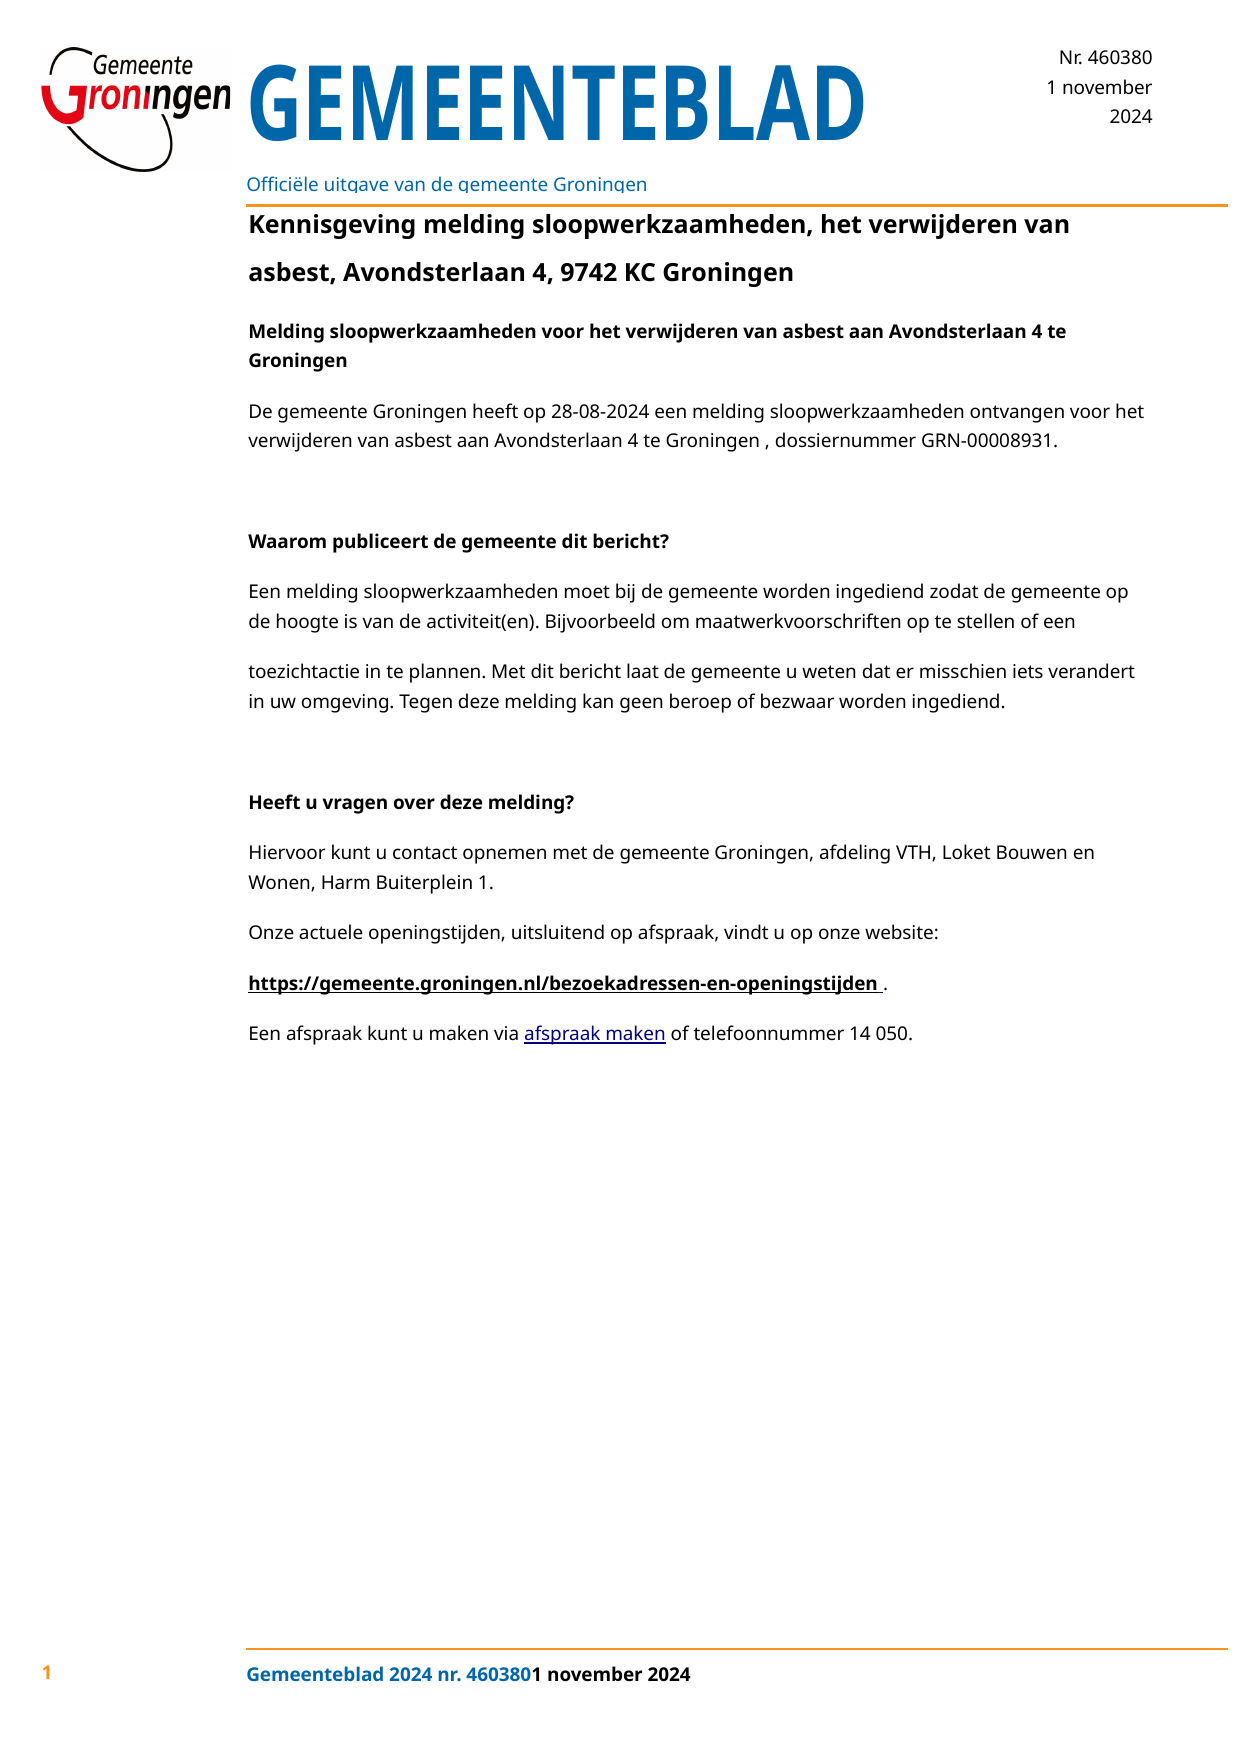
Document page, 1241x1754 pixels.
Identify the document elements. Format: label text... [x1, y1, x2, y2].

text De gemeente Groningen heeft op 28-08-2024 een melding sloopwerkzaamheden ontvangen voor het verwijderen van asbest aan Avondsterlaan 4 te Groningen , dossiernummer GRN-00008931. [248, 398, 1152, 453]
text Onze actuele openingstijden, uitsluitend op afspraak, vindt u op onze website: [248, 919, 1152, 945]
text Een melding sloopwerkzaamheden moet bij de gemeente worden ingediend zodat de gemeente op de hoogte is van de activiteit(en). Bijvoorbeeld om maatwerkvoorschriften op te stellen of een [248, 579, 1152, 634]
text Heeft u vragen over deze melding? [248, 789, 1152, 815]
text Een afspraak kunt u maken via afspraak maken of telefoonnummer 14 050. [248, 1020, 1152, 1046]
text https://gemeente.groningen.nl/bezoekadressen-en-openingstijden . [248, 970, 1152, 996]
text Kennisgeving melding sloopwerkzaamheden, het verwijderen van asbest, Avondsterlaan 4, 9742 KC Groningen [248, 207, 1152, 288]
picture [41, 47, 231, 172]
text Waarom publiceert de gemeente dit bericht? [248, 528, 1152, 554]
text toezichtactie in te plannen. Met dit bericht laat de gemeente u weten dat er misschien iets verandert in uw omgeving. Tegen deze melding kan geen beroep of bezwaar worden ingediend. [248, 659, 1152, 714]
text Hiervoor kunt u contact opnemen met de gemeente Groningen, afdeling VTH, Loket Bouwen en Wonen, Harm Buiterplein 1. [248, 839, 1152, 895]
text Melding sloopwerkzaamheden voor het verwijderen van asbest aan Avondsterlaan 4 te Groningen [248, 318, 1152, 373]
